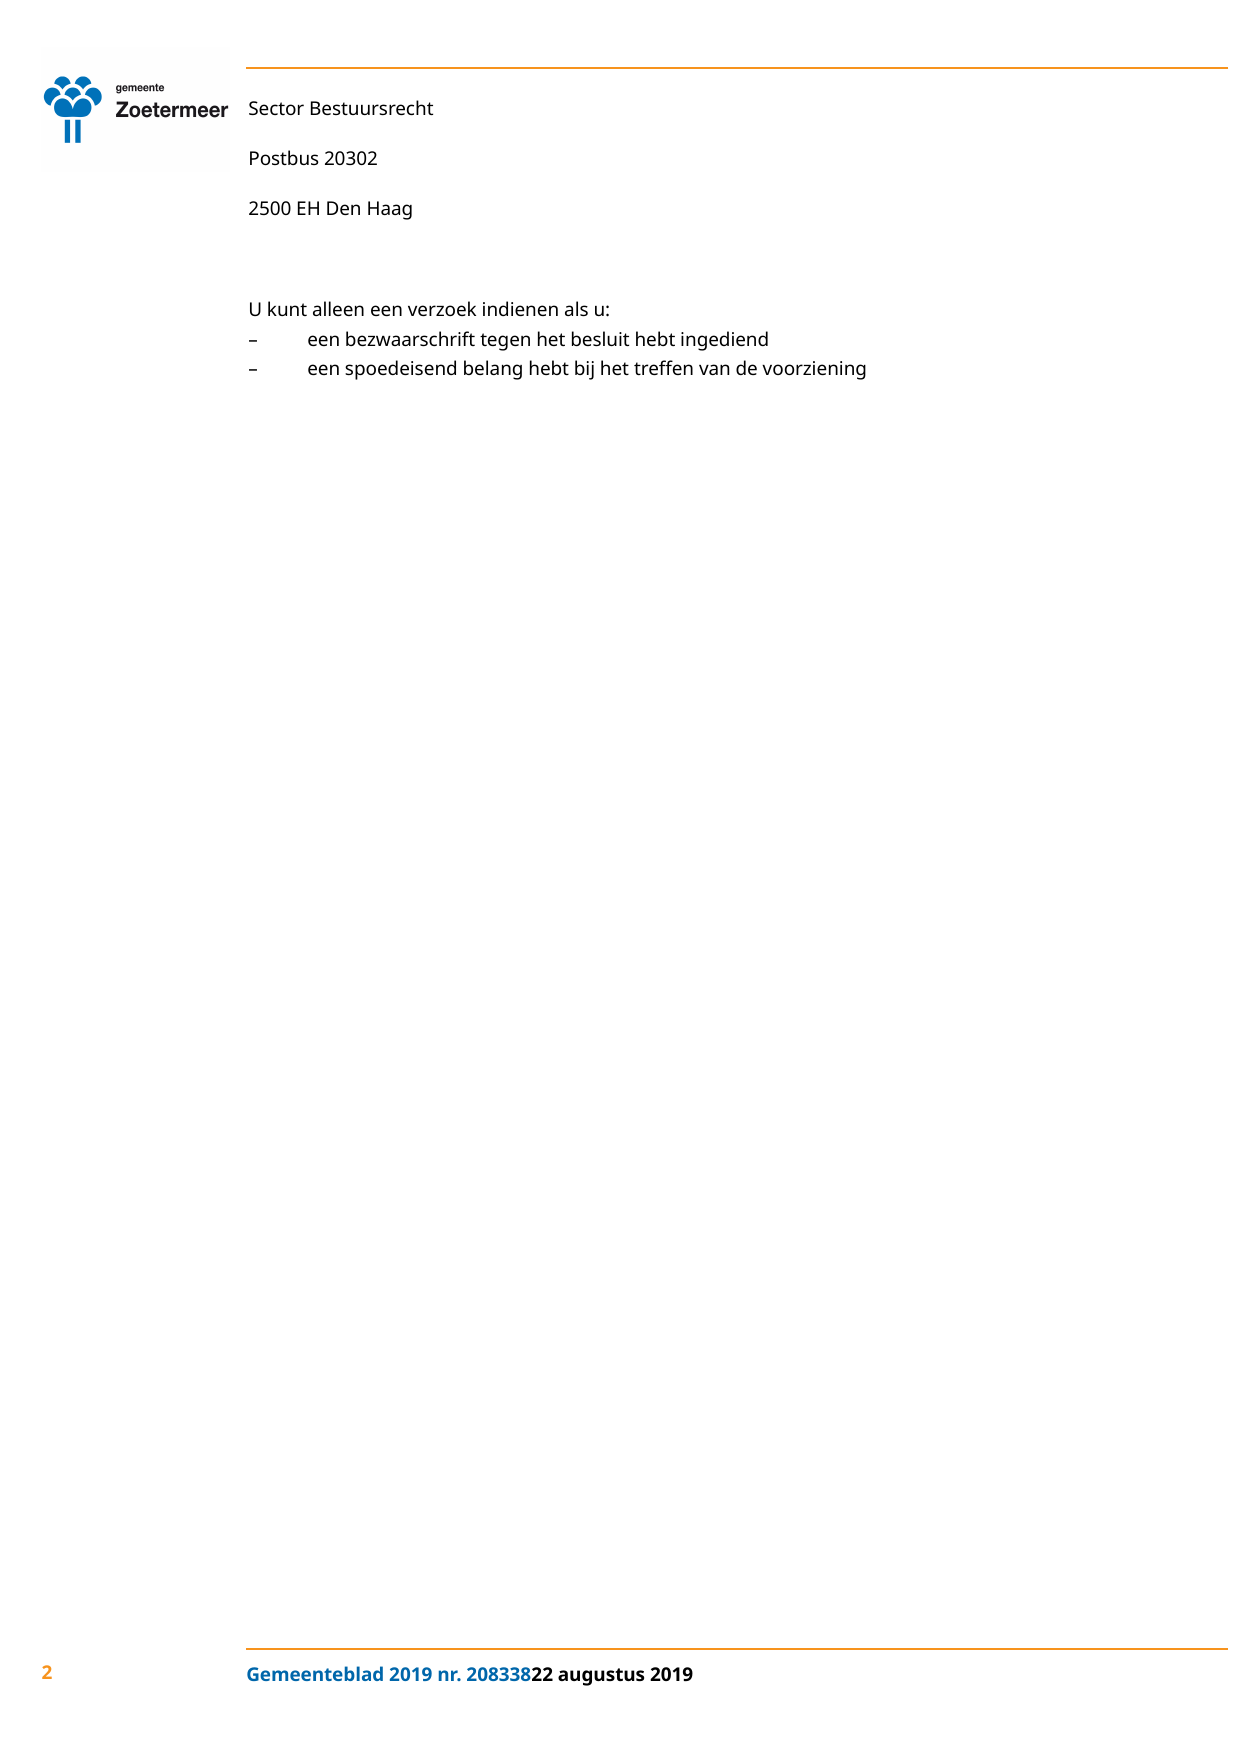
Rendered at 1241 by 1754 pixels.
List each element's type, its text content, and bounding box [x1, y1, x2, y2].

text U kunt alleen een verzoek indienen als u: [248, 296, 1152, 322]
text Sector Bestuursrecht [248, 95, 1152, 121]
text 2500 EH Den Haag [248, 196, 1152, 221]
picture [41, 47, 231, 172]
list een spoedeisend belang hebt bij het treffen van de voorziening [248, 356, 1152, 381]
text Postbus 20302 [248, 145, 1152, 171]
list een bezwaarschrift tegen het besluit hebt ingediend [248, 326, 1152, 352]
